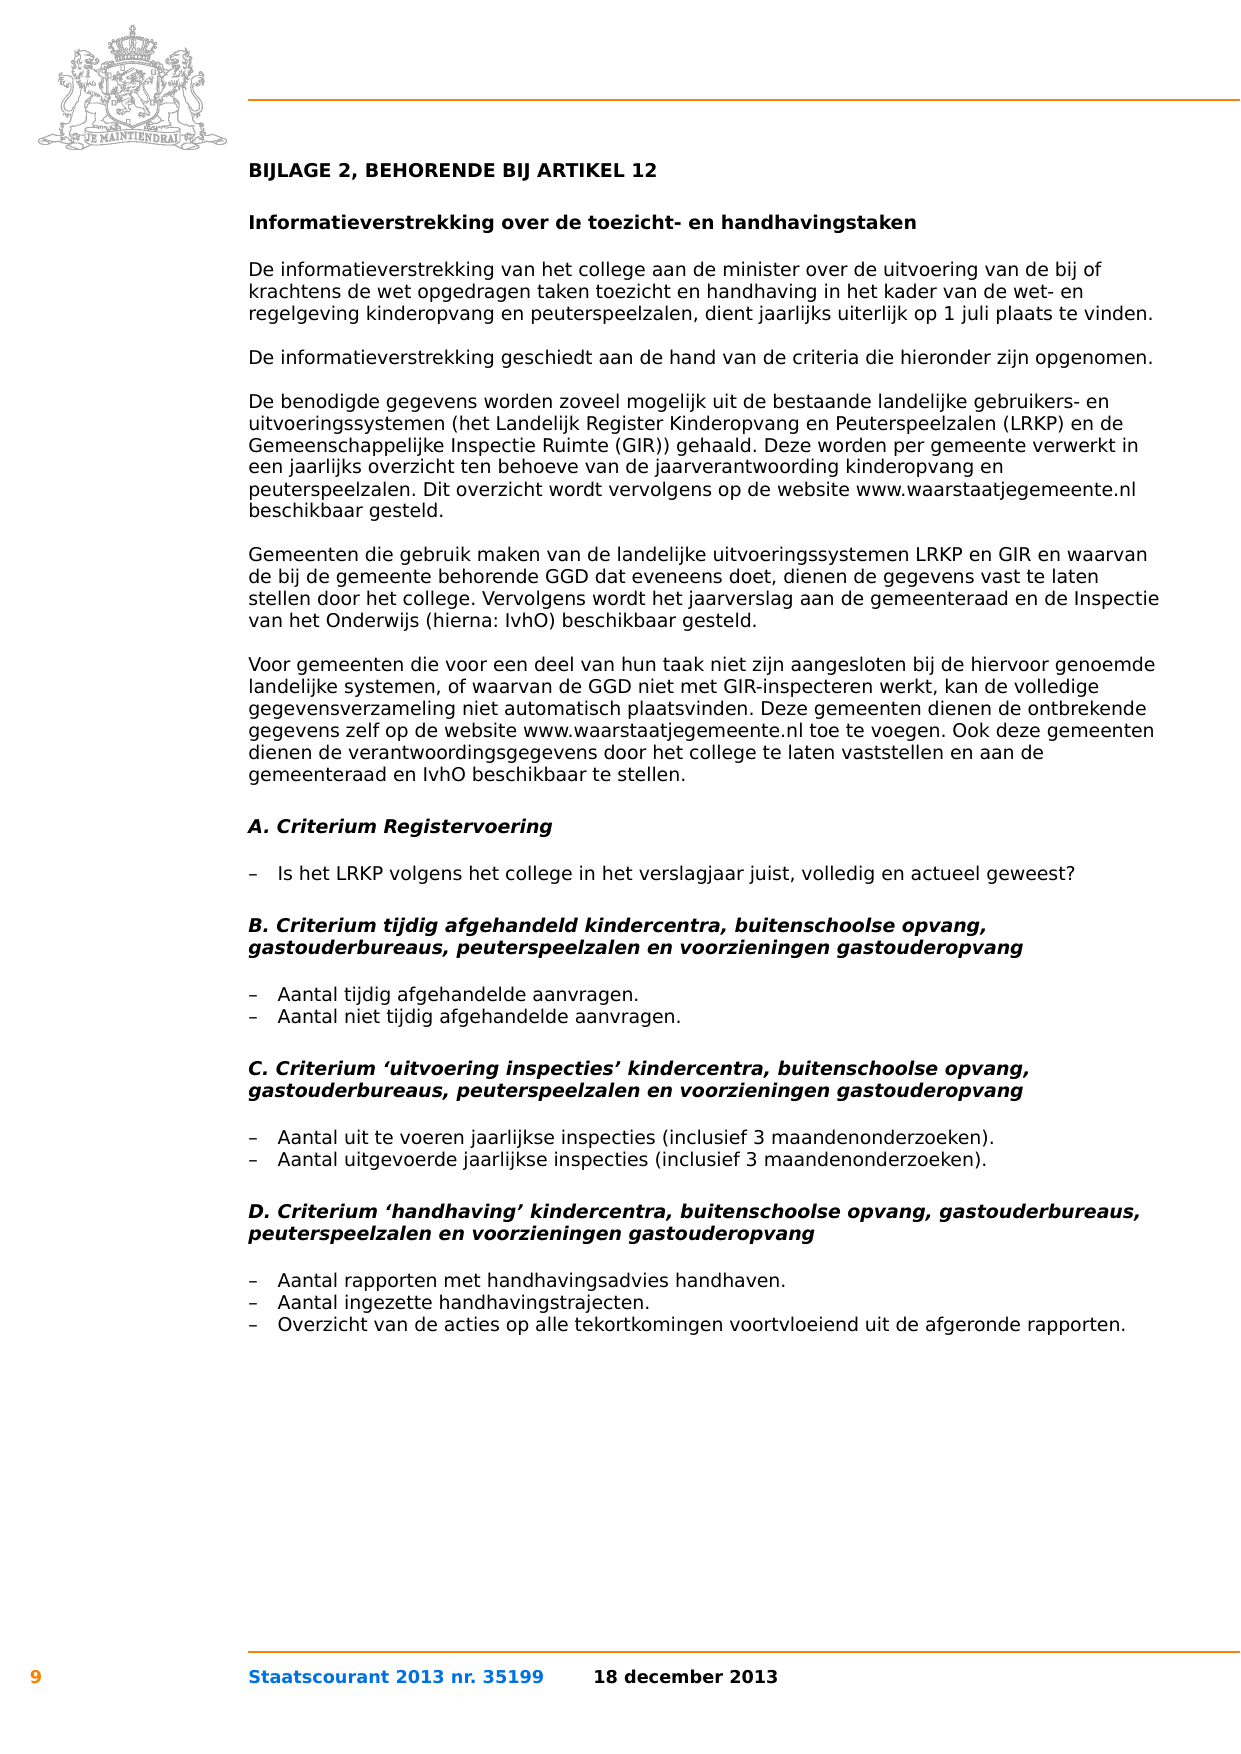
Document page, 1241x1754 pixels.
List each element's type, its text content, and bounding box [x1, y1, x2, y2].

text De benodigde gegevens worden zoveel mogelijk uit de bestaande landelijke gebruikers- en uitvoeringssystemen (het Landelijk Register Kinderopvang en Peuterspeelzalen (LRKP) en de Gemeenschappelijke Inspectie Ruimte (GIR)) gehaald. Deze worden per gemeente verwerkt in een jaarlijks overzicht ten behoeve van de jaarverantwoording kinderopvang en peuterspeelzalen. Dit overzicht wordt vervolgens op de website www.waarstaatjegemeente.nl beschikbaar gesteld. [248, 391, 1163, 522]
text Gemeenten die gebruik maken van de landelijke uitvoeringssystemen LRKP en GIR en waarvan de bij de gemeente behorende GGD dat eveneens doet, dienen de gegevens vast te laten stellen door het college. Vervolgens wordt het jaarverslag aan de gemeenteraad en de Inspectie van het Onderwijs (hierna: IvhO) beschikbaar gesteld. [248, 544, 1163, 632]
text – Aantal ingezette handhavingstrajecten. [248, 1292, 1163, 1314]
subtitle Informatieverstrekking over de toezicht- en handhavingstaken [248, 212, 1163, 234]
picture [38, 25, 227, 150]
text De informatieverstrekking van het college aan de minister over de uitvoering van de bij of krachtens de wet opgedragen taken toezicht en handhaving in het kader van de wet- en regelgeving kinderopvang en peuterspeelzalen, dient jaarlijks uiterlijk op 1 juli plaats te vinden. [248, 259, 1163, 325]
text – Aantal uit te voeren jaarlijkse inspecties (inclusief 3 maandenonderzoeken). [248, 1127, 1163, 1149]
subtitle D. Criterium ‘handhaving’ kindercentra, buitenschoolse opvang, gastouderbureaus, peuterspeelzalen en voorzieningen gastouderopvang [248, 1201, 1163, 1245]
subtitle B. Criterium tijdig afgehandeld kindercentra, buitenschoolse opvang, gastouderbureaus, peuterspeelzalen en voorzieningen gastouderopvang [248, 915, 1163, 959]
subtitle BIJLAGE 2, BEHORENDE BIJ ARTIKEL 12 [248, 160, 1163, 182]
text – Aantal tijdig afgehandelde aanvragen. [248, 984, 1163, 1006]
text De informatieverstrekking geschiedt aan de hand van de criteria die hieronder zijn opgenomen. [248, 347, 1163, 369]
text – Aantal uitgevoerde jaarlijkse inspecties (inclusief 3 maandenonderzoeken). [248, 1149, 1163, 1171]
text – Overzicht van de acties op alle tekortkomingen voortvloeiend uit de afgeronde rapporten. [248, 1314, 1163, 1336]
text Voor gemeenten die voor een deel van hun taak niet zijn aangesloten bij de hiervoor genoemde landelijke systemen, of waarvan de GGD niet met GIR-inspecteren werkt, kan de volledige gegevensverzameling niet automatisch plaatsvinden. Deze gemeenten dienen de ontbrekende gegevens zelf op de website www.waarstaatjegemeente.nl toe te voegen. Ook deze gemeenten dienen de verantwoordingsgegevens door het college te laten vaststellen en aan de gemeenteraad en IvhO beschikbaar te stellen. [248, 654, 1163, 786]
subtitle A. Criterium Registervoering [248, 816, 1163, 838]
text – Is het LRKP volgens het college in het verslagjaar juist, volledig en actueel geweest? [248, 863, 1163, 885]
text – Aantal rapporten met handhavingsadvies handhaven. [248, 1270, 1163, 1292]
text – Aantal niet tijdig afgehandelde aanvragen. [248, 1006, 1163, 1028]
subtitle C. Criterium ‘uitvoering inspecties’ kindercentra, buitenschoolse opvang, gastouderbureaus, peuterspeelzalen en voorzieningen gastouderopvang [248, 1058, 1163, 1102]
